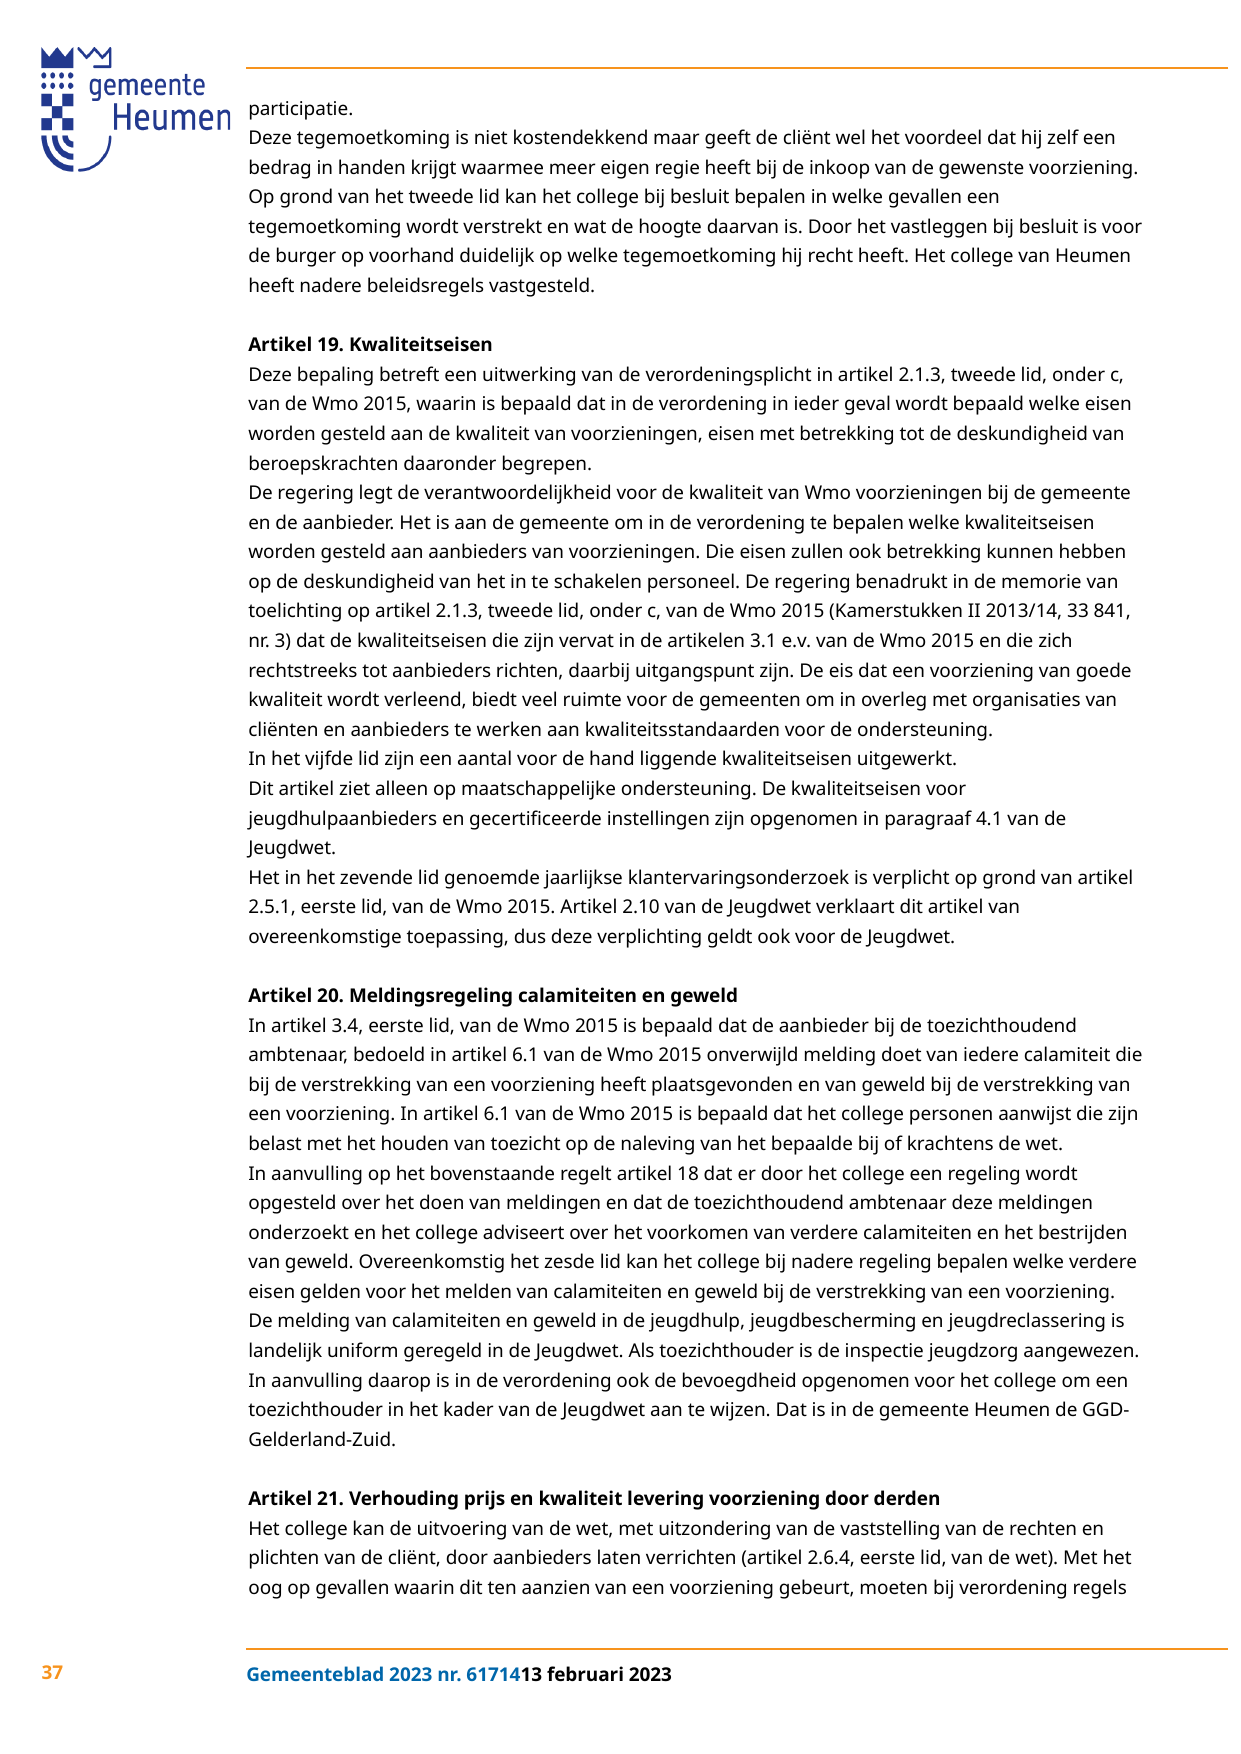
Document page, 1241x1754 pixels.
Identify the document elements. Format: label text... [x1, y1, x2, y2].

text Het college kan de uitvoering van de wet, met uitzondering van de vaststelling van de rechten en plichten van de cliënt, door aanbieders laten verrichten (artikel 2.6.4, eerste lid, van de wet). Met het oog op gevallen waarin dit ten aanzien van een voorziening gebeurt, moeten bij verordening regels [248, 1515, 1152, 1600]
text Artikel 20. Meldingsregeling calamiteiten en geweld [248, 982, 1152, 1008]
text De melding van calamiteiten en geweld in de jeugdhulp, jeugdbescherming en jeugdreclassering is landelijk uniform geregeld in de Jeugdwet. Als toezichthouder is de inspectie jeugdzorg aangewezen. In aanvulling daarop is in de verordening ook de bevoegdheid opgenomen voor het college om een toezichthouder in het kader van de Jeugdwet aan te wijzen. Dat is in de gemeente Heumen de GGD-Gelderland-Zuid. [248, 1308, 1152, 1452]
text Artikel 19. Kwaliteitseisen [248, 331, 1152, 357]
text Deze tegemoetkoming is niet kostendekkend maar geeft de cliënt wel het voordeel dat hij zelf een bedrag in handen krijgt waarmee meer eigen regie heeft bij de inkoop van de gewenste voorziening. Op grond van het tweede lid kan het college bij besluit bepalen in welke gevallen een tegemoetkoming wordt verstrekt en wat de hoogte daarvan is. Door het vastleggen bij besluit is voor de burger op voorhand duidelijk op welke tegemoetkoming hij recht heeft. Het college van Heumen heeft nadere beleidsregels vastgesteld. [248, 124, 1152, 298]
text Het in het zevende lid genoemde jaarlijkse klantervaringsonderzoek is verplicht op grond van artikel 2.5.1, eerste lid, van de Wmo 2015. Artikel 2.10 van de Jeugdwet verklaart dit artikel van overeenkomstige toepassing, dus deze verplichting geldt ook voor de Jeugdwet. [248, 864, 1152, 949]
text In het vijfde lid zijn een aantal voor de hand liggende kwaliteitseisen uitgewerkt. [248, 746, 1152, 771]
text In aanvulling op het bovenstaande regelt artikel 18 dat er door het college een regeling wordt opgesteld over het doen van meldingen en dat de toezichthoudend ambtenaar deze meldingen onderzoekt en het college adviseert over het voorkomen van verdere calamiteiten en het bestrijden van geweld. Overeenkomstig het zesde lid kan het college bij nadere regeling bepalen welke verdere eisen gelden voor het melden van calamiteiten en geweld bij de verstrekking van een voorziening. [248, 1160, 1152, 1304]
text Artikel 21. Verhouding prijs en kwaliteit levering voorziening door derden [248, 1485, 1152, 1511]
text Deze bepaling betreft een uitwerking van de verordeningsplicht in artikel 2.1.3, tweede lid, onder c, van de Wmo 2015, waarin is bepaald dat in de verordening in ieder geval wordt bepaald welke eisen worden gesteld aan de kwaliteit van voorzieningen, eisen met betrekking tot de deskundigheid van beroepskrachten daaronder begrepen. [248, 361, 1152, 476]
text In artikel 3.4, eerste lid, van de Wmo 2015 is bepaald dat de aanbieder bij de toezichthoudend ambtenaar, bedoeld in artikel 6.1 van de Wmo 2015 onverwijld melding doet van iedere calamiteit die bij de verstrekking van een voorziening heeft plaatsgevonden en van geweld bij de verstrekking van een voorziening. In artikel 6.1 van de Wmo 2015 is bepaald dat het college personen aanwijst die zijn belast met het houden van toezicht op de naleving van het bepaalde bij of krachtens de wet. [248, 1012, 1152, 1156]
text De regering legt de verantwoordelijkheid voor de kwaliteit van Wmo voorzieningen bij de gemeente en de aanbieder. Het is aan de gemeente om in de verordening te bepalen welke kwaliteitseisen worden gesteld aan aanbieders van voorzieningen. Die eisen zullen ook betrekking kunnen hebben op de deskundigheid van het in te schakelen personeel. De regering benadrukt in de memorie van toelichting op artikel 2.1.3, tweede lid, onder c, van de Wmo 2015 (Kamerstukken II 2013/14, 33 841, nr. 3) dat de kwaliteitseisen die zijn vervat in de artikelen 3.1 e.v. van de Wmo 2015 en die zich rechtstreeks tot aanbieders richten, daarbij uitgangspunt zijn. De eis dat een voorziening van goede kwaliteit wordt verleend, biedt veel ruimte voor de gemeenten om in overleg met organisaties van cliënten en aanbieders te werken aan kwaliteitsstandaarden voor de ondersteuning. [248, 479, 1152, 742]
picture [41, 47, 231, 172]
text Dit artikel ziet alleen op maatschappelijke ondersteuning. De kwaliteitseisen voor jeugdhulpaanbieders en gecertificeerde instellingen zijn opgenomen in paragraaf 4.1 van de Jeugdwet. [248, 775, 1152, 860]
text participatie. [248, 95, 1152, 121]
